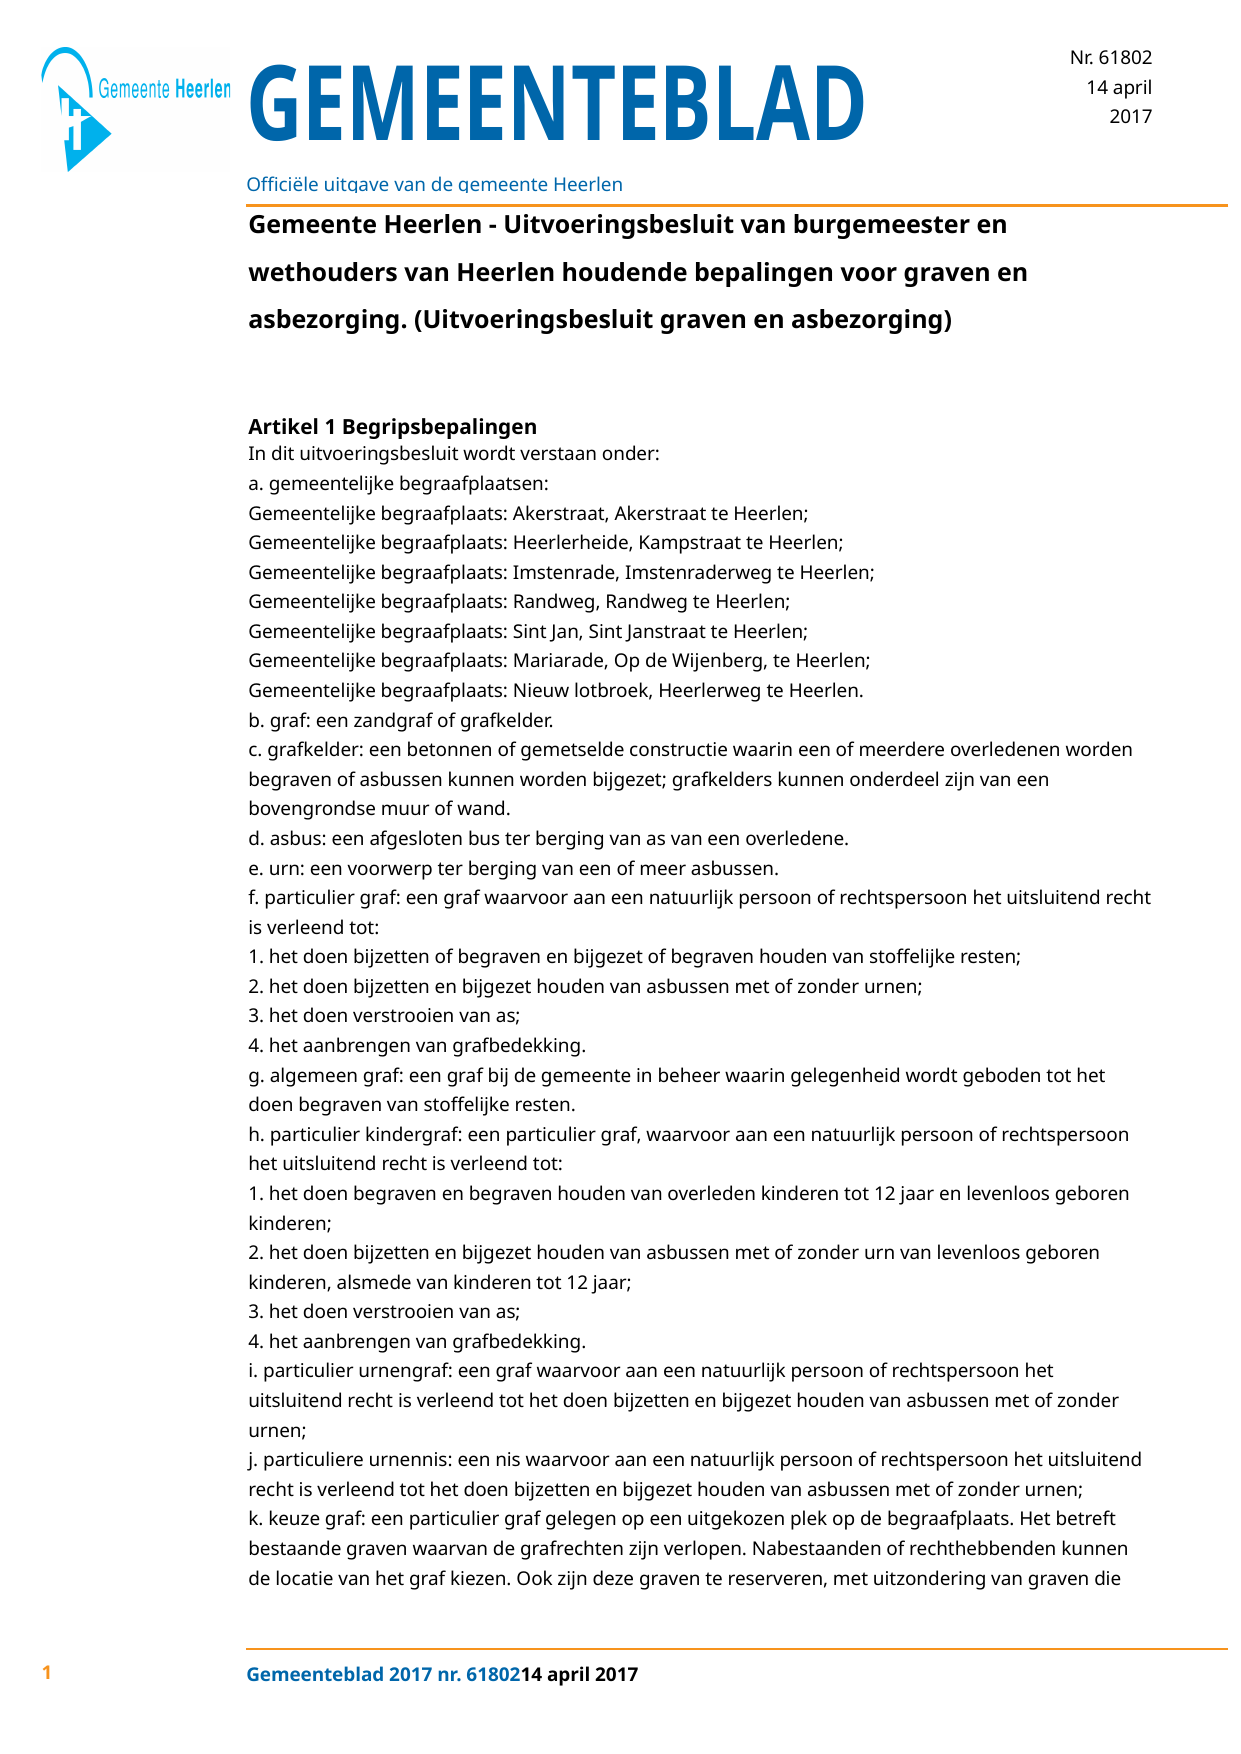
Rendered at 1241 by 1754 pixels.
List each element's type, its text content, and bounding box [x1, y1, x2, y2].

text j. particuliere urnennis: een nis waarvoor aan een natuurlijk persoon of rechtspersoon het uitsluitend recht is verleend tot het doen bijzetten en bijgezet houden van asbussen met of zonder urnen; [248, 1446, 1152, 1502]
text Artikel 1 Begripsbepalingen [248, 412, 1152, 441]
text 1. het doen bijzetten of begraven en bijgezet of begraven houden van stoffelijke resten; [248, 943, 1152, 969]
text Gemeentelijke begraafplaats: Akerstraat, Akerstraat te Heerlen; [248, 500, 1152, 525]
text d. asbus: een afgesloten bus ter berging van as van een overledene. [248, 825, 1152, 851]
picture [41, 47, 231, 172]
text In dit uitvoeringsbesluit wordt verstaan onder: [248, 441, 1152, 466]
text k. keuze graf: een particulier graf gelegen op een uitgekozen plek op de begraafplaats. Het betreft bestaande graven waarvan de grafrechten zijn verlopen. Nabestaanden of rechthebbenden kunnen de locatie van het graf kiezen. Ook zijn deze graven te reserveren, met uitzondering van graven die [248, 1506, 1152, 1590]
text Gemeentelijke begraafplaats: Mariarade, Op de Wijenberg, te Heerlen; [248, 648, 1152, 673]
text i. particulier urnengraf: een graf waarvoor aan een natuurlijk persoon of rechtspersoon het uitsluitend recht is verleend tot het doen bijzetten en bijgezet houden van asbussen met of zonder urnen; [248, 1358, 1152, 1442]
text 2. het doen bijzetten en bijgezet houden van asbussen met of zonder urnen; [248, 973, 1152, 999]
text e. urn: een voorwerp ter berging van een of meer asbussen. [248, 855, 1152, 880]
text Gemeentelijke begraafplaats: Nieuw lotbroek, Heerlerweg te Heerlen. [248, 677, 1152, 703]
text Gemeentelijke begraafplaats: Heerlerheide, Kampstraat te Heerlen; [248, 529, 1152, 555]
text 1. het doen begraven en begraven houden van overleden kinderen tot 12 jaar en levenloos geboren kinderen; [248, 1180, 1152, 1235]
text 3. het doen verstrooien van as; [248, 1003, 1152, 1028]
text f. particulier graf: een graf waarvoor aan een natuurlijk persoon of rechtspersoon het uitsluitend recht is verleend tot: [248, 884, 1152, 939]
picture [41, 47, 58, 70]
text 4. het aanbrengen van grafbedekking. [248, 1032, 1152, 1058]
text Gemeente Heerlen - Uitvoeringsbesluit van burgemeester en wethouders van Heerlen houdende bepalingen voor graven en asbezorging. (Uitvoeringsbesluit graven en asbezorging) [248, 207, 1152, 336]
text 2. het doen bijzetten en bijgezet houden van asbussen met of zonder urn van levenloos geboren kinderen, alsmede van kinderen tot 12 jaar; [248, 1239, 1152, 1294]
text h. particulier kindergraf: een particulier graf, waarvoor aan een natuurlijk persoon of rechtspersoon het uitsluitend recht is verleend tot: [248, 1121, 1152, 1176]
text g. algemeen graf: een graf bij de gemeente in beheer waarin gelegenheid wordt geboden tot het doen begraven van stoffelijke resten. [248, 1062, 1152, 1117]
text b. graf: een zandgraf of grafkelder. [248, 707, 1152, 732]
text 4. het aanbrengen van grafbedekking. [248, 1328, 1152, 1354]
text Gemeentelijke begraafplaats: Imstenrade, Imstenraderweg te Heerlen; [248, 559, 1152, 584]
text Gemeentelijke begraafplaats: Sint Jan, Sint Janstraat te Heerlen; [248, 618, 1152, 644]
text Gemeentelijke begraafplaats: Randweg, Randweg te Heerlen; [248, 588, 1152, 614]
text 3. het doen verstrooien van as; [248, 1298, 1152, 1324]
text a. gemeentelijke begraafplaatsen: [248, 470, 1152, 496]
text c. grafkelder: een betonnen of gemetselde constructie waarin een of meerdere overledenen worden begraven of asbussen kunnen worden bijgezet; grafkelders kunnen onderdeel zijn van een bovengrondse muur of wand. [248, 736, 1152, 821]
